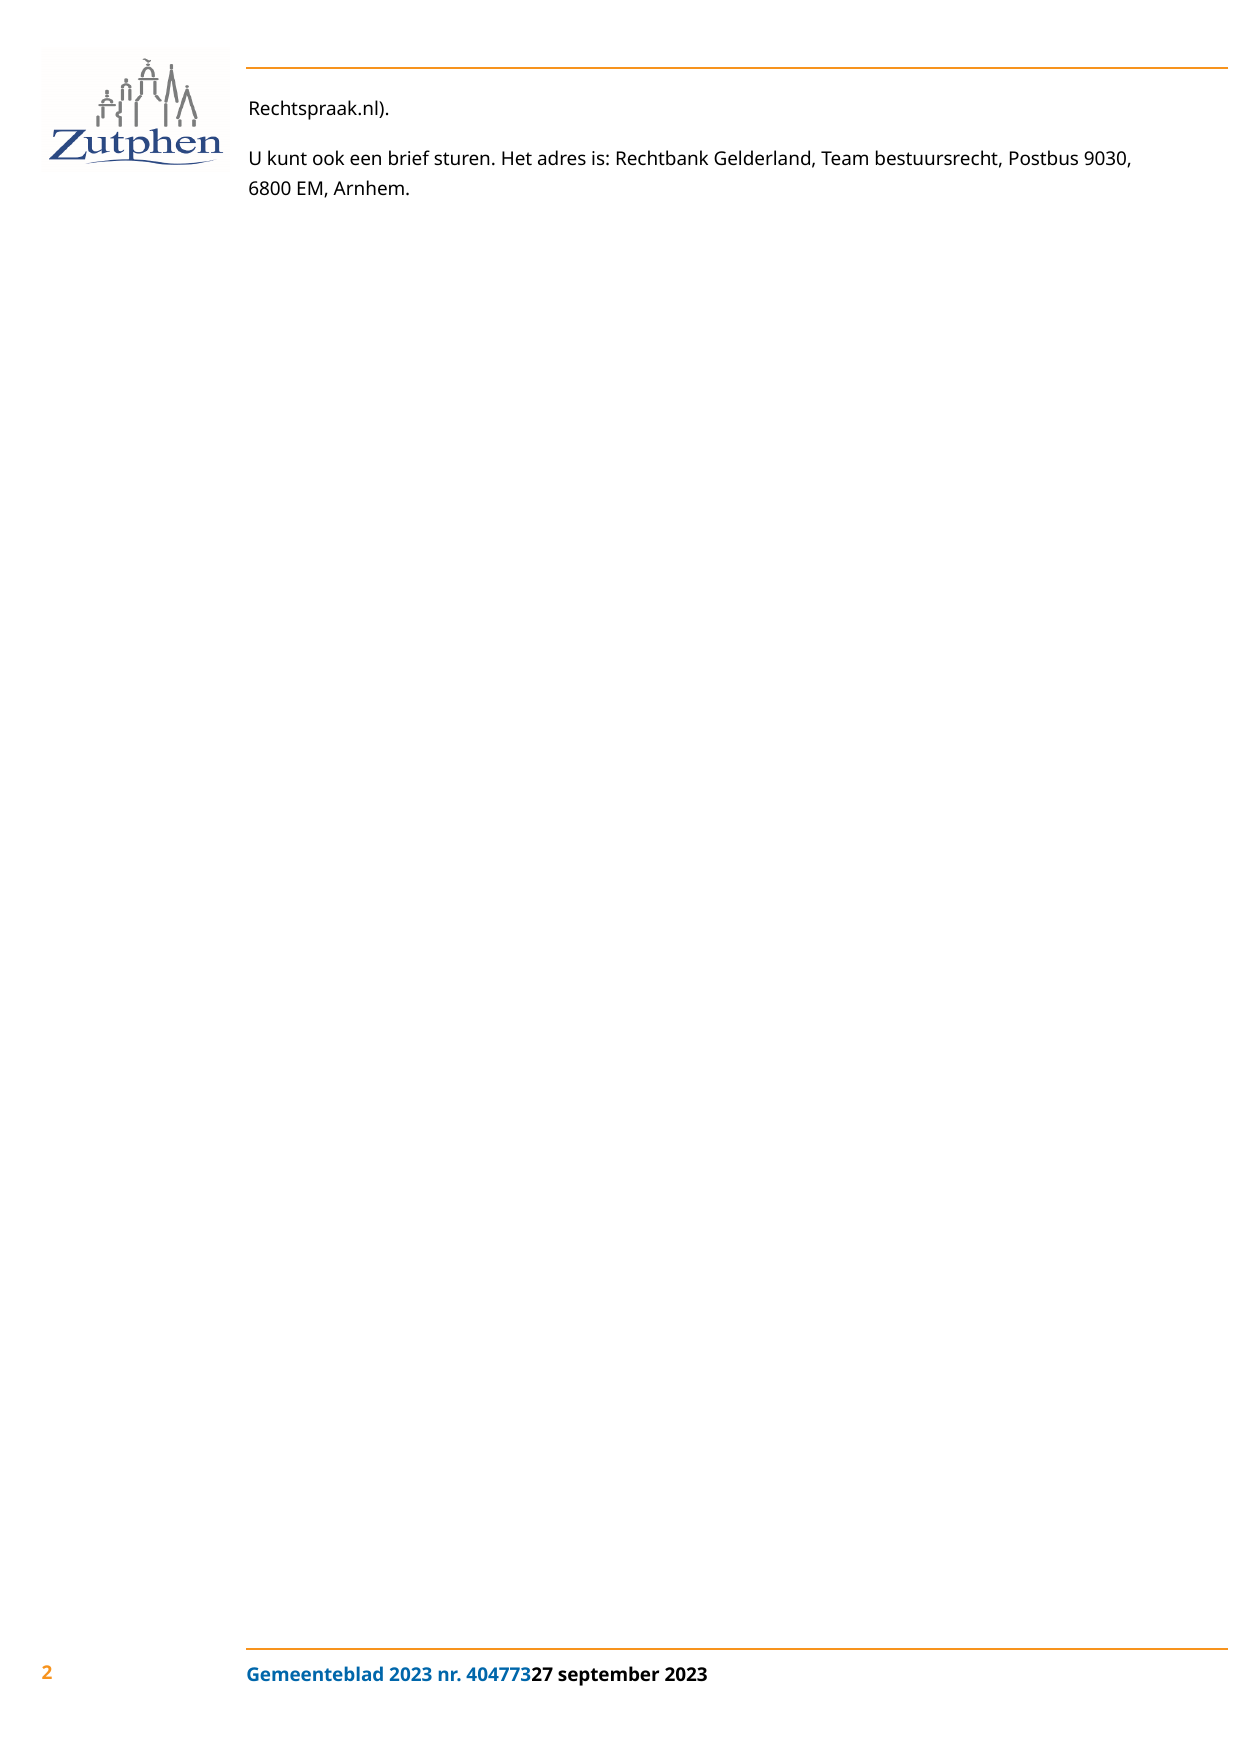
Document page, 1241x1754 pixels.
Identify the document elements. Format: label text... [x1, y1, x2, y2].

picture [41, 47, 231, 172]
text Rechtspraak.nl). [248, 95, 1152, 121]
text U kunt ook een brief sturen. Het adres is: Rechtbank Gelderland, Team bestuursrecht, Postbus 9030, 6800 EM, Arnhem. [248, 145, 1152, 201]
